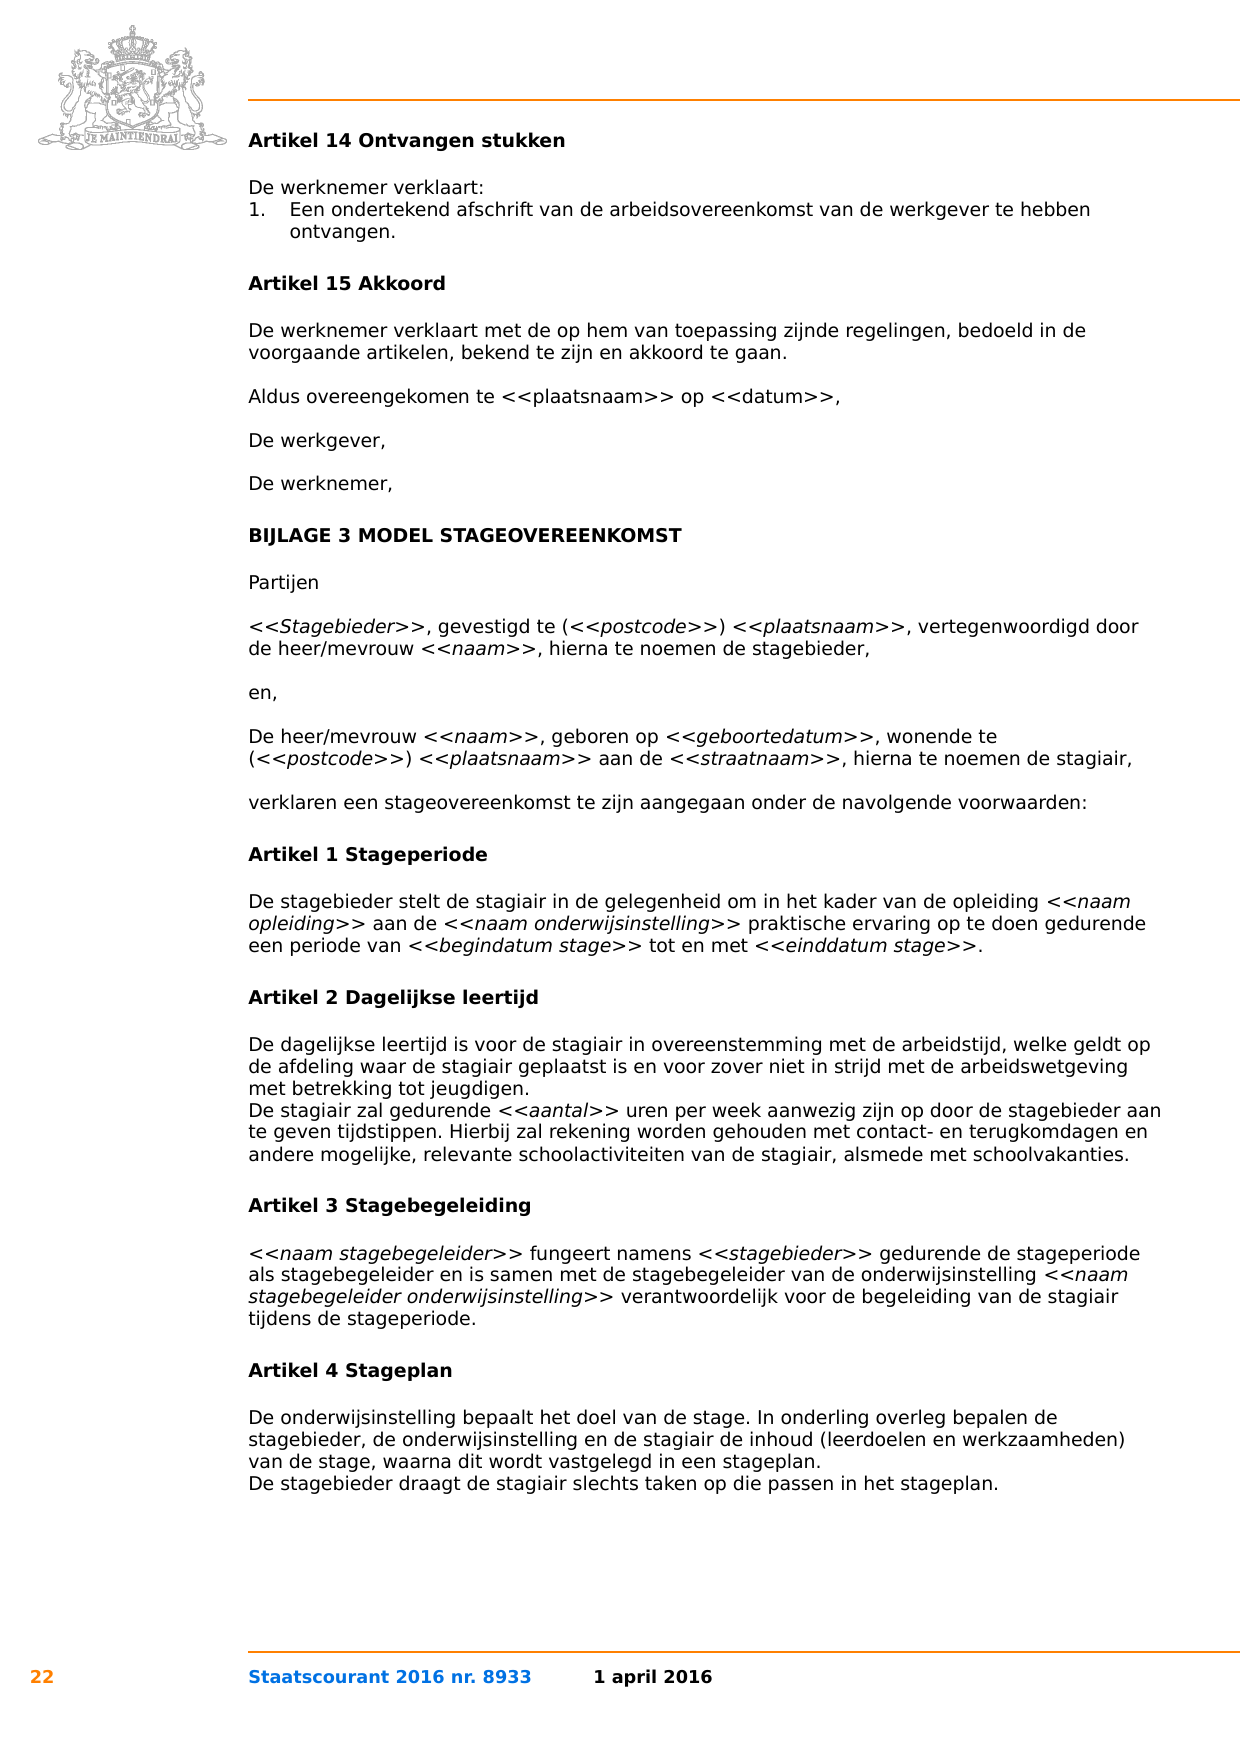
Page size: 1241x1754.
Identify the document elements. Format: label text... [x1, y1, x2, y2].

text De stagebieder stelt de stagiair in de gelegenheid om in het kader van de opleiding <<naam opleiding>> aan de <<naam onderwijsinstelling>> praktische ervaring op te doen gedurende een periode van <<begindatum stage>> tot en met <<einddatum stage>>. [248, 891, 1163, 957]
text <<Stagebieder>>, gevestigd te (<<postcode>>) <<plaatsnaam>>, vertegenwoordigd door de heer/mevrouw <<naam>>, hierna te noemen de stagebieder, [248, 616, 1163, 660]
text De onderwijsinstelling bepaalt het doel van de stage. In onderling overleg bepalen de stagebieder, de onderwijsinstelling en de stagiair de inhoud (leerdoelen en werkzaamheden) van de stage, waarna dit wordt vastgelegd in een stageplan. [248, 1407, 1163, 1473]
subtitle Artikel 2 Dagelijkse leertijd [248, 987, 1163, 1008]
text De werknemer verklaart: [248, 177, 1163, 199]
text <<naam stagebegeleider>> fungeert namens <<stagebieder>> gedurende de stageperiode als stagebegeleider en is samen met de stagebegeleider van de onderwijsinstelling <<naam stagebegeleider onderwijsinstelling>> verantwoordelijk voor de begeleiding van de stagiair tijdens de stageperiode. [248, 1242, 1163, 1330]
text De werknemer verklaart met de op hem van toepassing zijnde regelingen, bedoeld in de voorgaande artikelen, bekend te zijn en akkoord te gaan. [248, 320, 1163, 364]
subtitle Artikel 3 Stagebegeleiding [248, 1195, 1163, 1217]
text verklaren een stageovereenkomst te zijn aangegaan onder de navolgende voorwaarden: [248, 792, 1163, 814]
text De werkgever, [248, 429, 1163, 451]
subtitle Artikel 15 Akkoord [248, 273, 1163, 295]
subtitle BIJLAGE 3 MODEL STAGEOVEREENKOMST [248, 525, 1163, 547]
picture [38, 25, 227, 150]
text 1. Een ondertekend afschrift van de arbeidsovereenkomst van de werkgever te hebben ontvangen. [248, 199, 1163, 243]
text Partijen [248, 572, 1163, 594]
text De stagebieder draagt de stagiair slechts taken op die passen in het stageplan. [248, 1473, 1163, 1495]
subtitle Artikel 14 Ontvangen stukken [248, 130, 1163, 152]
text Aldus overeengekomen te <<plaatsnaam>> op <<datum>>, [248, 386, 1163, 408]
subtitle Artikel 4 Stageplan [248, 1360, 1163, 1382]
text De dagelijkse leertijd is voor de stagiair in overeenstemming met de arbeidstijd, welke geldt op de afdeling waar de stagiair geplaatst is en voor zover niet in strijd met de arbeidswetgeving met betrekking tot jeugdigen. [248, 1033, 1163, 1099]
text De werknemer, [248, 473, 1163, 495]
subtitle Artikel 1 Stageperiode [248, 844, 1163, 866]
text De heer/mevrouw <<naam>>, geboren op <<geboortedatum>>, wonende te (<<postcode>>) <<plaatsnaam>> aan de <<straatnaam>>, hierna te noemen de stagiair, [248, 726, 1163, 770]
text en, [248, 682, 1163, 704]
text De stagiair zal gedurende <<aantal>> uren per week aanwezig zijn op door de stagebieder aan te geven tijdstippen. Hierbij zal rekening worden gehouden met contact- en terugkomdagen en andere mogelijke, relevante schoolactiviteiten van de stagiair, alsmede met schoolvakanties. [248, 1099, 1163, 1165]
